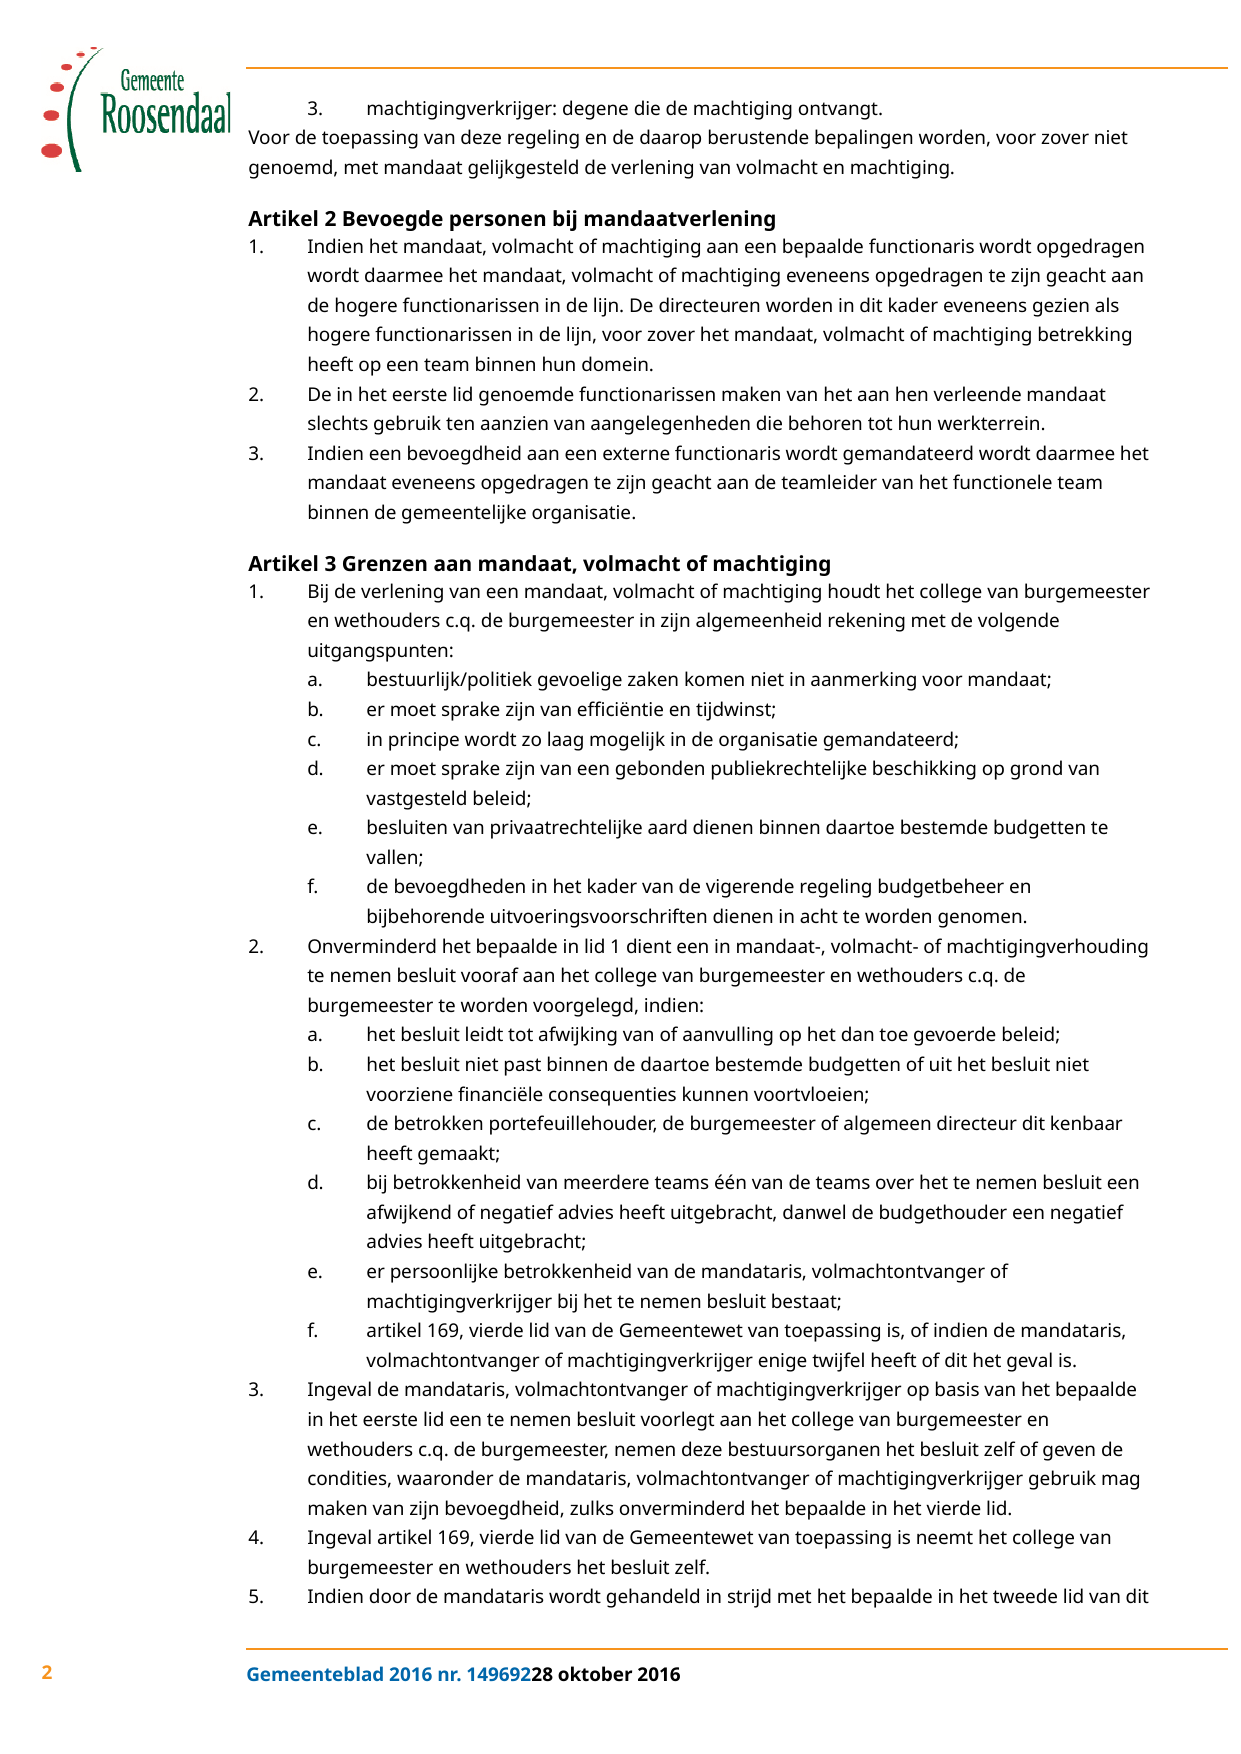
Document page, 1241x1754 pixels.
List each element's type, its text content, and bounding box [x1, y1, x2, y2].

list machtigingverkrijger: degene die de machtiging ontvangt. [307, 95, 1152, 121]
list de betrokken portefeuillehouder, de burgemeester of algemeen directeur dit kenbaar heeft gemaakt; [307, 1110, 1152, 1166]
list er persoonlijke betrokkenheid van de mandataris, volmachtontvanger of machtigingverkrijger bij het te nemen besluit bestaat; [307, 1258, 1152, 1314]
list er moet sprake zijn van een gebonden publiekrechtelijke beschikking op grond van vastgesteld beleid; [307, 755, 1152, 811]
list de bevoegdheden in het kader van de vigerende regeling budgetbeheer en bijbehorende uitvoeringsvoorschriften dienen in acht te worden genomen. [307, 874, 1152, 929]
list Ingeval artikel 169, vierde lid van de Gemeentewet van toepassing is neemt het college van burgemeester en wethouders het besluit zelf. [248, 1524, 1152, 1580]
list Ingeval de mandataris, volmachtontvanger of machtigingverkrijger op basis van het bepaalde in het eerste lid een te nemen besluit voorlegt aan het college van burgemeester en wethouders c.q. de burgemeester, nemen deze bestuursorganen het besluit zelf of geven de condities, waaronder de mandataris, volmachtontvanger of machtigingverkrijger gebruik mag maken van zijn bevoegdheid, zulks onverminderd het bepaalde in het vierde lid. [248, 1377, 1152, 1521]
text Artikel 2 Bevoegde personen bij mandaatverlening [248, 204, 1152, 233]
list Indien een bevoegdheid aan een externe functionaris wordt gemandateerd wordt daarmee het mandaat eveneens opgedragen te zijn geacht aan de teamleider van het functionele team binnen de gemeentelijke organisatie. [248, 440, 1152, 525]
list Indien het mandaat, volmacht of machtiging aan een bepaalde functionaris wordt opgedragen wordt daarmee het mandaat, volmacht of machtiging eveneens opgedragen te zijn geacht aan de hogere functionarissen in de lijn. De directeuren worden in dit kader eveneens gezien als hogere functionarissen in de lijn, voor zover het mandaat, volmacht of machtiging betrekking heeft op een team binnen hun domein. [248, 233, 1152, 377]
list het besluit niet past binnen de daartoe bestemde budgetten of uit het besluit niet voorziene financiële consequenties kunnen voortvloeien; [307, 1051, 1152, 1107]
list bij betrokkenheid van meerdere teams één van de teams over het te nemen besluit een afwijkend of negatief advies heeft uitgebracht, danwel de budgethouder een negatief advies heeft uitgebracht; [307, 1169, 1152, 1254]
text Voor de toepassing van deze regeling en de daarop berustende bepalingen worden, voor zover niet genoemd, met mandaat gelijkgesteld de verlening van volmacht en machtiging. [248, 124, 1152, 180]
list besluiten van privaatrechtelijke aard dienen binnen daartoe bestemde budgetten te vallen; [307, 814, 1152, 870]
list in principe wordt zo laag mogelijk in de organisatie gemandateerd; [307, 726, 1152, 752]
list De in het eerste lid genoemde functionarissen maken van het aan hen verleende mandaat slechts gebruik ten aanzien van aangelegenheden die behoren tot hun werkterrein. [248, 381, 1152, 436]
list artikel 169, vierde lid van de Gemeentewet van toepassing is, of indien de mandataris, volmachtontvanger of machtigingverkrijger enige twijfel heeft of dit het geval is. [307, 1317, 1152, 1373]
list het besluit leidt tot afwijking van of aanvulling op het dan toe gevoerde beleid; [307, 1022, 1152, 1047]
list Onverminderd het bepaalde in lid 1 dient een in mandaat-, volmacht- of machtigingverhouding te nemen besluit vooraf aan het college van burgemeester en wethouders c.q. de burgemeester te worden voorgelegd, indien: [248, 933, 1152, 1018]
list er moet sprake zijn van efficiëntie en tijdwinst; [307, 696, 1152, 722]
picture [41, 47, 231, 172]
list bestuurlijk/politiek gevoelige zaken komen niet in aanmerking voor mandaat; [307, 667, 1152, 692]
text Artikel 3 Grenzen aan mandaat, volmacht of machtiging [248, 549, 1152, 578]
list Indien door de mandataris wordt gehandeld in strijd met het bepaalde in het tweede lid van dit [248, 1584, 1152, 1609]
list Bij de verlening van een mandaat, volmacht of machtiging houdt het college van burgemeester en wethouders c.q. de burgemeester in zijn algemeenheid rekening met de volgende uitgangspunten: [248, 578, 1152, 663]
